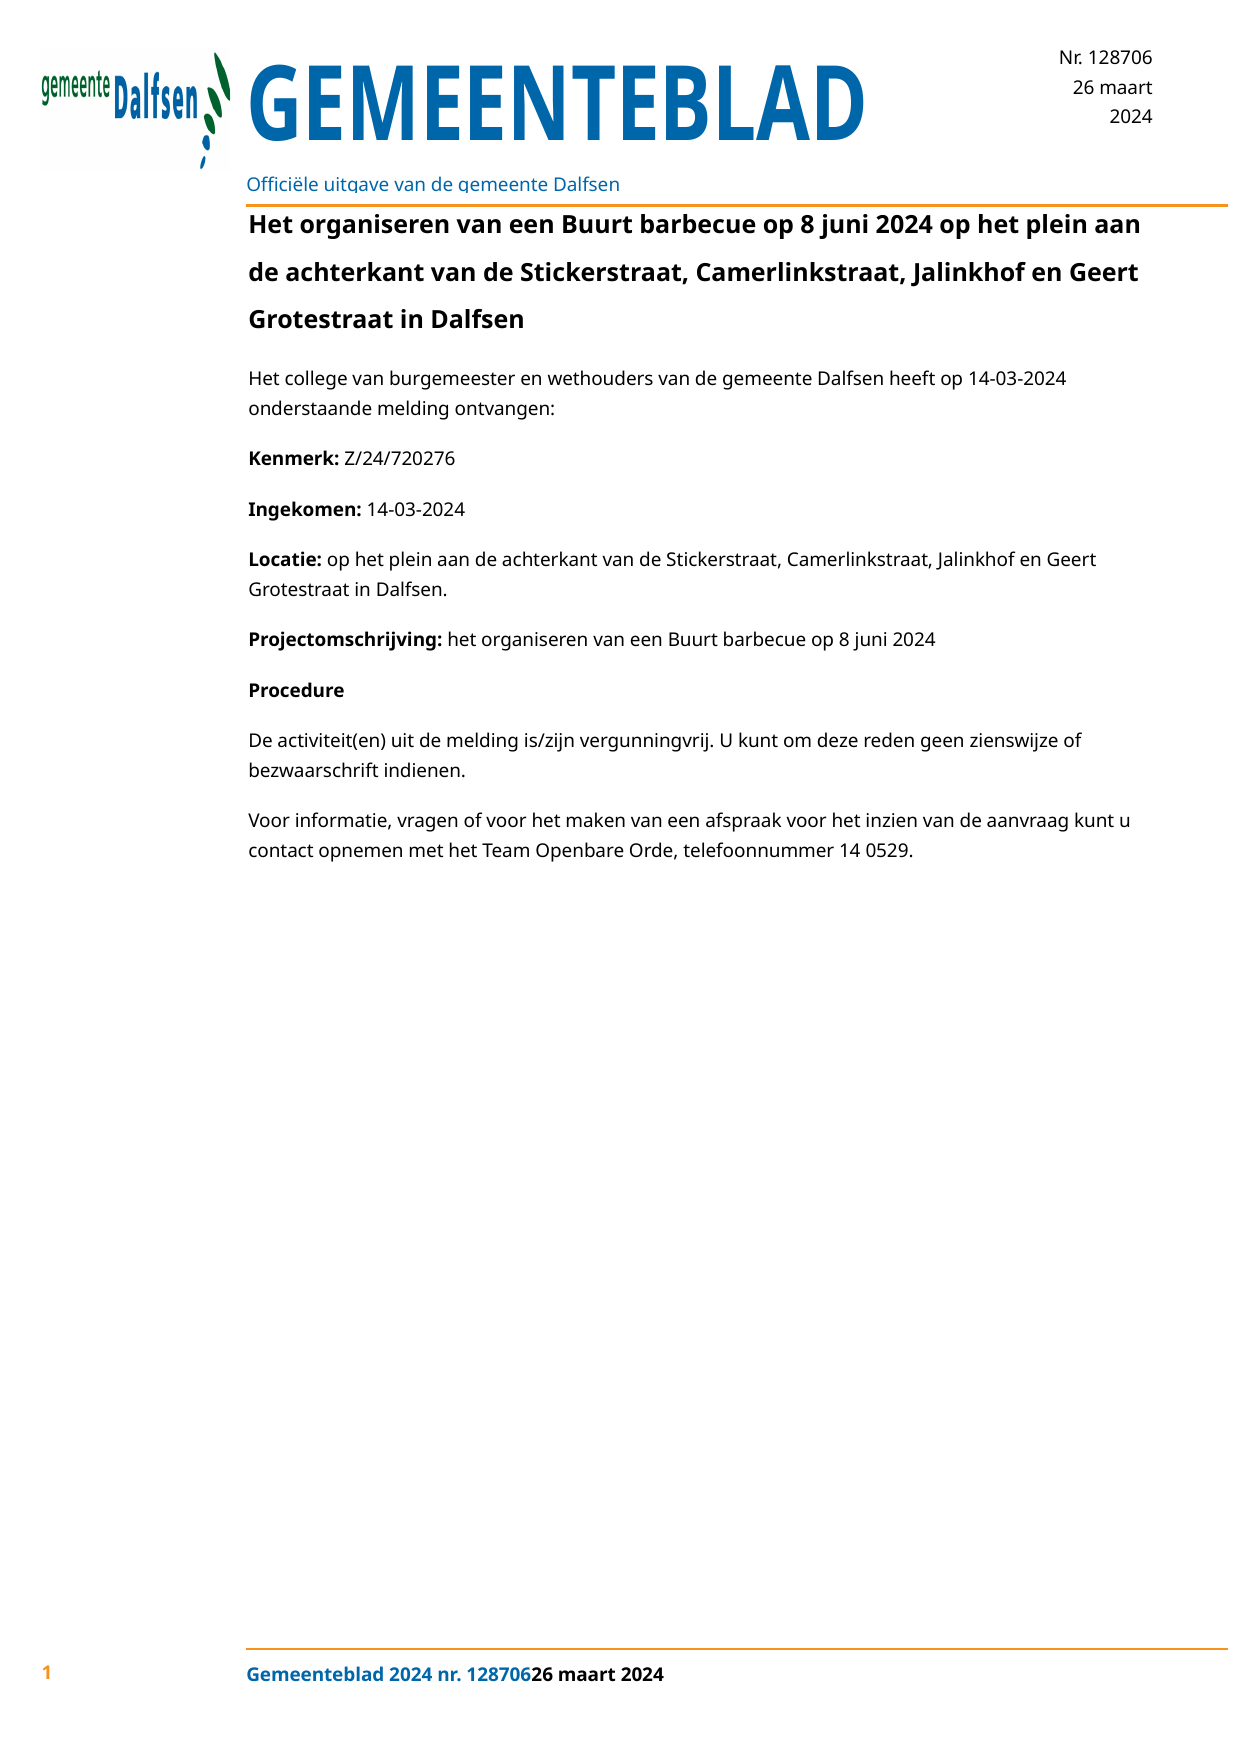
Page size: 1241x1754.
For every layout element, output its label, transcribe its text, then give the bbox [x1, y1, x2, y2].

text Locatie: op het plein aan de achterkant van de Stickerstraat, Camerlinkstraat, Jalinkhof en Geert Grotestraat in Dalfsen. [248, 546, 1152, 602]
text Procedure [248, 677, 1152, 702]
text De activiteit(en) uit de melding is/zijn vergunningvrij. U kunt om deze reden geen zienswijze of bezwaarschrift indienen. [248, 727, 1152, 782]
text Het organiseren van een Buurt barbecue op 8 juni 2024 op het plein aan de achterkant van de Stickerstraat, Camerlinkstraat, Jalinkhof en Geert Grotestraat in Dalfsen [248, 207, 1152, 336]
picture [41, 47, 231, 172]
text Kenmerk: Z/24/720276 [248, 446, 1152, 471]
text Het college van burgemeester en wethouders van de gemeente Dalfsen heeft op 14-03-2024 onderstaande melding ontvangen: [248, 366, 1152, 421]
text Voor informatie, vragen of voor het maken van een afspraak voor het inzien van de aanvraag kunt u contact opnemen met het Team Openbare Orde, telefoonnummer 14 0529. [248, 807, 1152, 862]
text Ingekomen: 14-03-2024 [248, 496, 1152, 522]
text Projectomschrijving: het organiseren van een Buurt barbecue op 8 juni 2024 [248, 626, 1152, 652]
